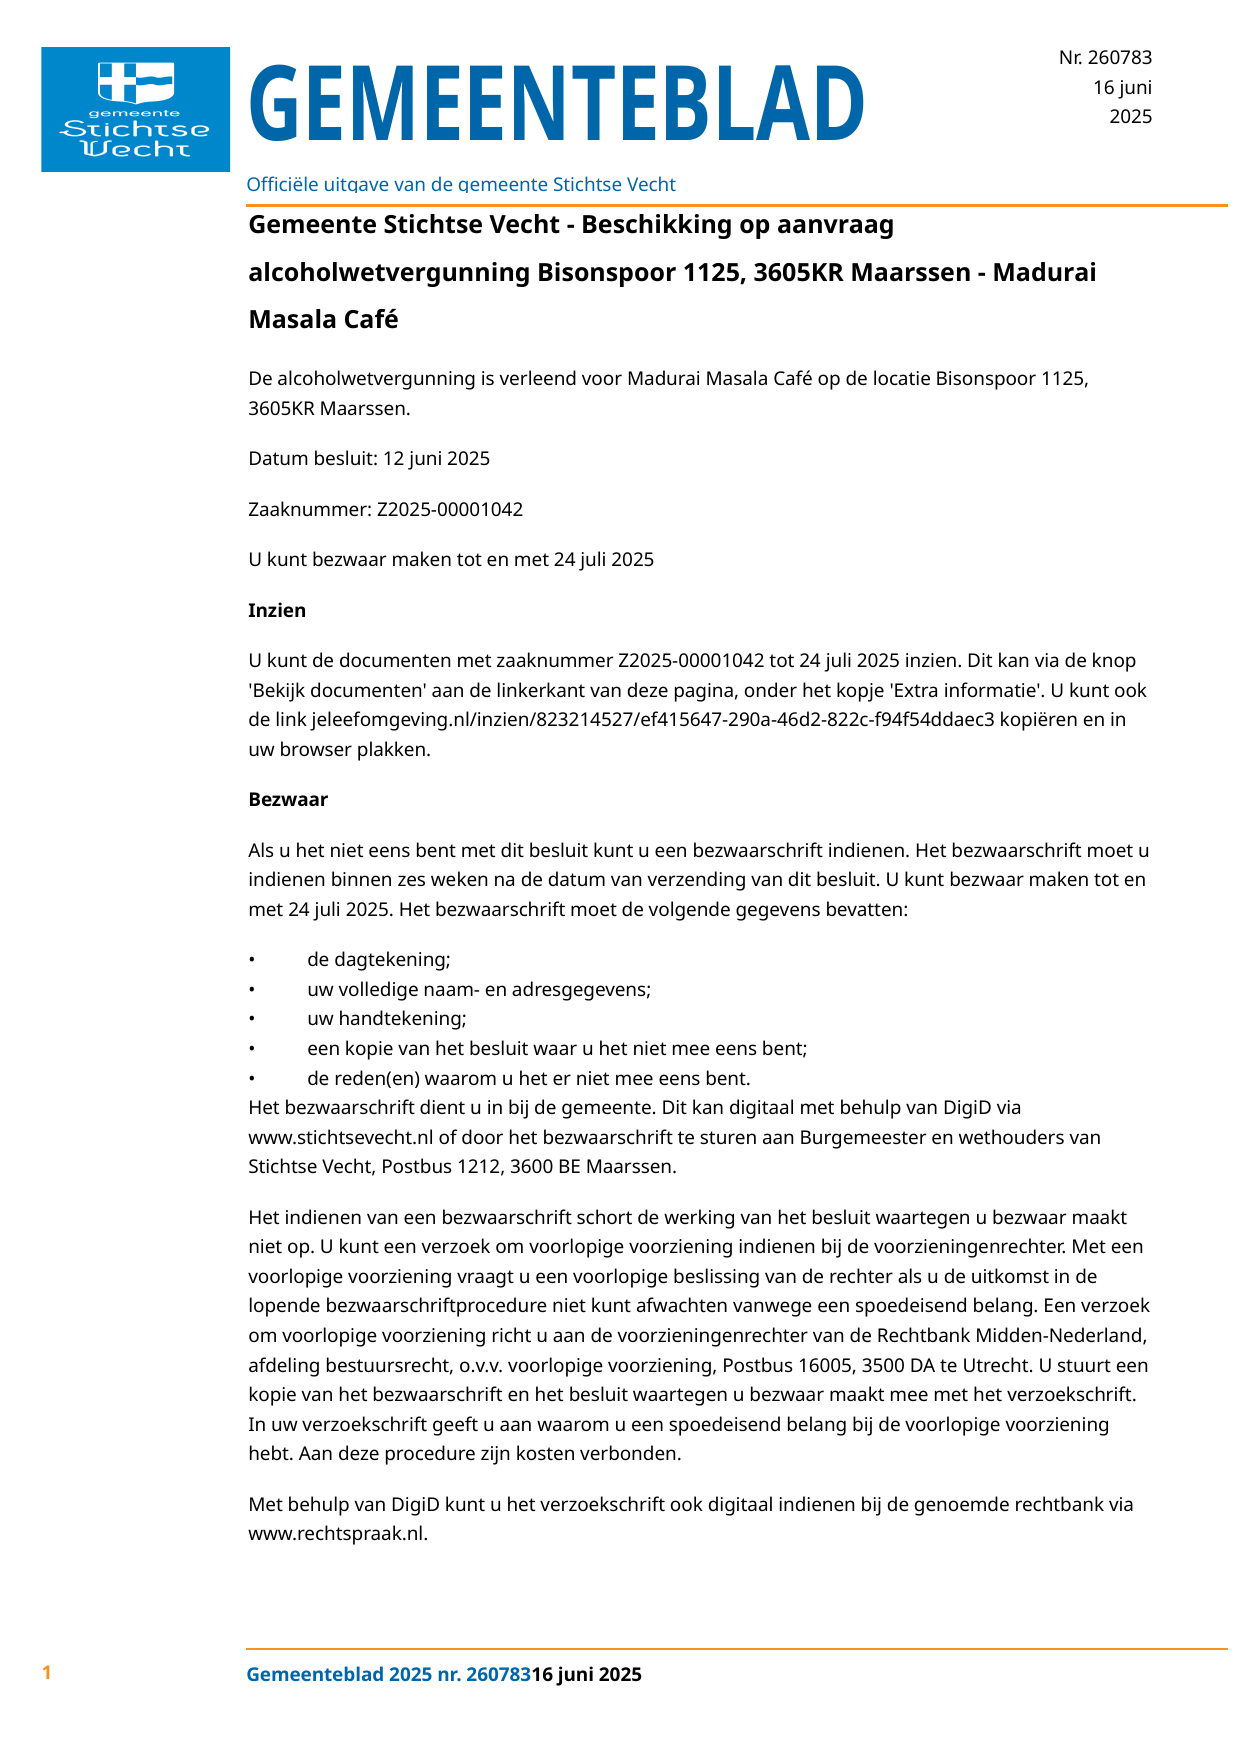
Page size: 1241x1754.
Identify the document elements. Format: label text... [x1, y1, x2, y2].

text Gemeente Stichtse Vecht - Beschikking op aanvraag alcoholwetvergunning Bisonspoor 1125, 3605KR Maarssen - Madurai Masala Café [248, 207, 1152, 336]
text Zaaknummer: Z2025-00001042 [248, 496, 1152, 522]
list een kopie van het besluit waar u het niet mee eens bent; [248, 1035, 1152, 1061]
text Als u het niet eens bent met dit besluit kunt u een bezwaarschrift indienen. Het bezwaarschrift moet u indienen binnen zes weken na de datum van verzending van dit besluit. U kunt bezwaar maken tot en met 24 juli 2025. Het bezwaarschrift moet de volgende gegevens bevatten: [248, 837, 1152, 922]
picture [137, 63, 174, 103]
picture [99, 63, 135, 101]
text Inzien [248, 597, 1152, 622]
list uw volledige naam- en adresgegevens; [248, 976, 1152, 1002]
text De alcoholwetvergunning is verleend voor Madurai Masala Café op de locatie Bisonspoor 1125, 3605KR Maarssen. [248, 366, 1152, 421]
text Met behulp van DigiD kunt u het verzoekschrift ook digitaal indienen bij de genoemde rechtbank via www.rechtspraak.nl. [248, 1491, 1152, 1546]
text Het indienen van een bezwaarschrift schort de werking van het besluit waartegen u bezwaar maakt niet op. U kunt een verzoek om voorlopige voorziening indienen bij de voorzieningenrechter. Met een voorlopige voorziening vraagt u een voorlopige beslissing van de rechter als u de uitkomst in de lopende bezwaarschriftprocedure niet kunt afwachten vanwege een spoedeisend belang. Een verzoek om voorlopige voorziening richt u aan de voorzieningenrechter van de Rechtbank Midden-Nederland, afdeling bestuursrecht, o.v.v. voorlopige voorziening, Postbus 16005, 3500 DA te Utrecht. U stuurt een kopie van het bezwaarschrift en het besluit waartegen u bezwaar maakt mee met het verzoekschrift. In uw verzoekschrift geeft u aan waarom u een spoedeisend belang bij de voorlopige voorziening hebt. Aan deze procedure zijn kosten verbonden. [248, 1204, 1152, 1466]
list de dagtekening; [248, 946, 1152, 972]
text Bezwaar [248, 786, 1152, 812]
list uw handtekening; [248, 1006, 1152, 1031]
text U kunt de documenten met zaaknummer Z2025-00001042 tot 24 juli 2025 inzien. Dit kan via de knop 'Bekijk documenten' aan de linkerkant van deze pagina, onder het kopje 'Extra informatie'. U kunt ook de link jeleefomgeving.nl/inzien/823214527/ef415647-290a-46d2-822c-f94f54ddaec3 kopiëren en in uw browser plakken. [248, 647, 1152, 762]
list de reden(en) waarom u het er niet mee eens bent. [248, 1065, 1152, 1090]
text Het bezwaarschrift dient u in bij de gemeente. Dit kan digitaal met behulp van DigiD via www.stichtsevecht.nl of door het bezwaarschrift te sturen aan Burgemeester en wethouders van Stichtse Vecht, Postbus 1212, 3600 BE Maarssen. [248, 1094, 1152, 1179]
text Datum besluit: 12 juni 2025 [248, 446, 1152, 471]
text U kunt bezwaar maken tot en met 24 juli 2025 [248, 546, 1152, 572]
